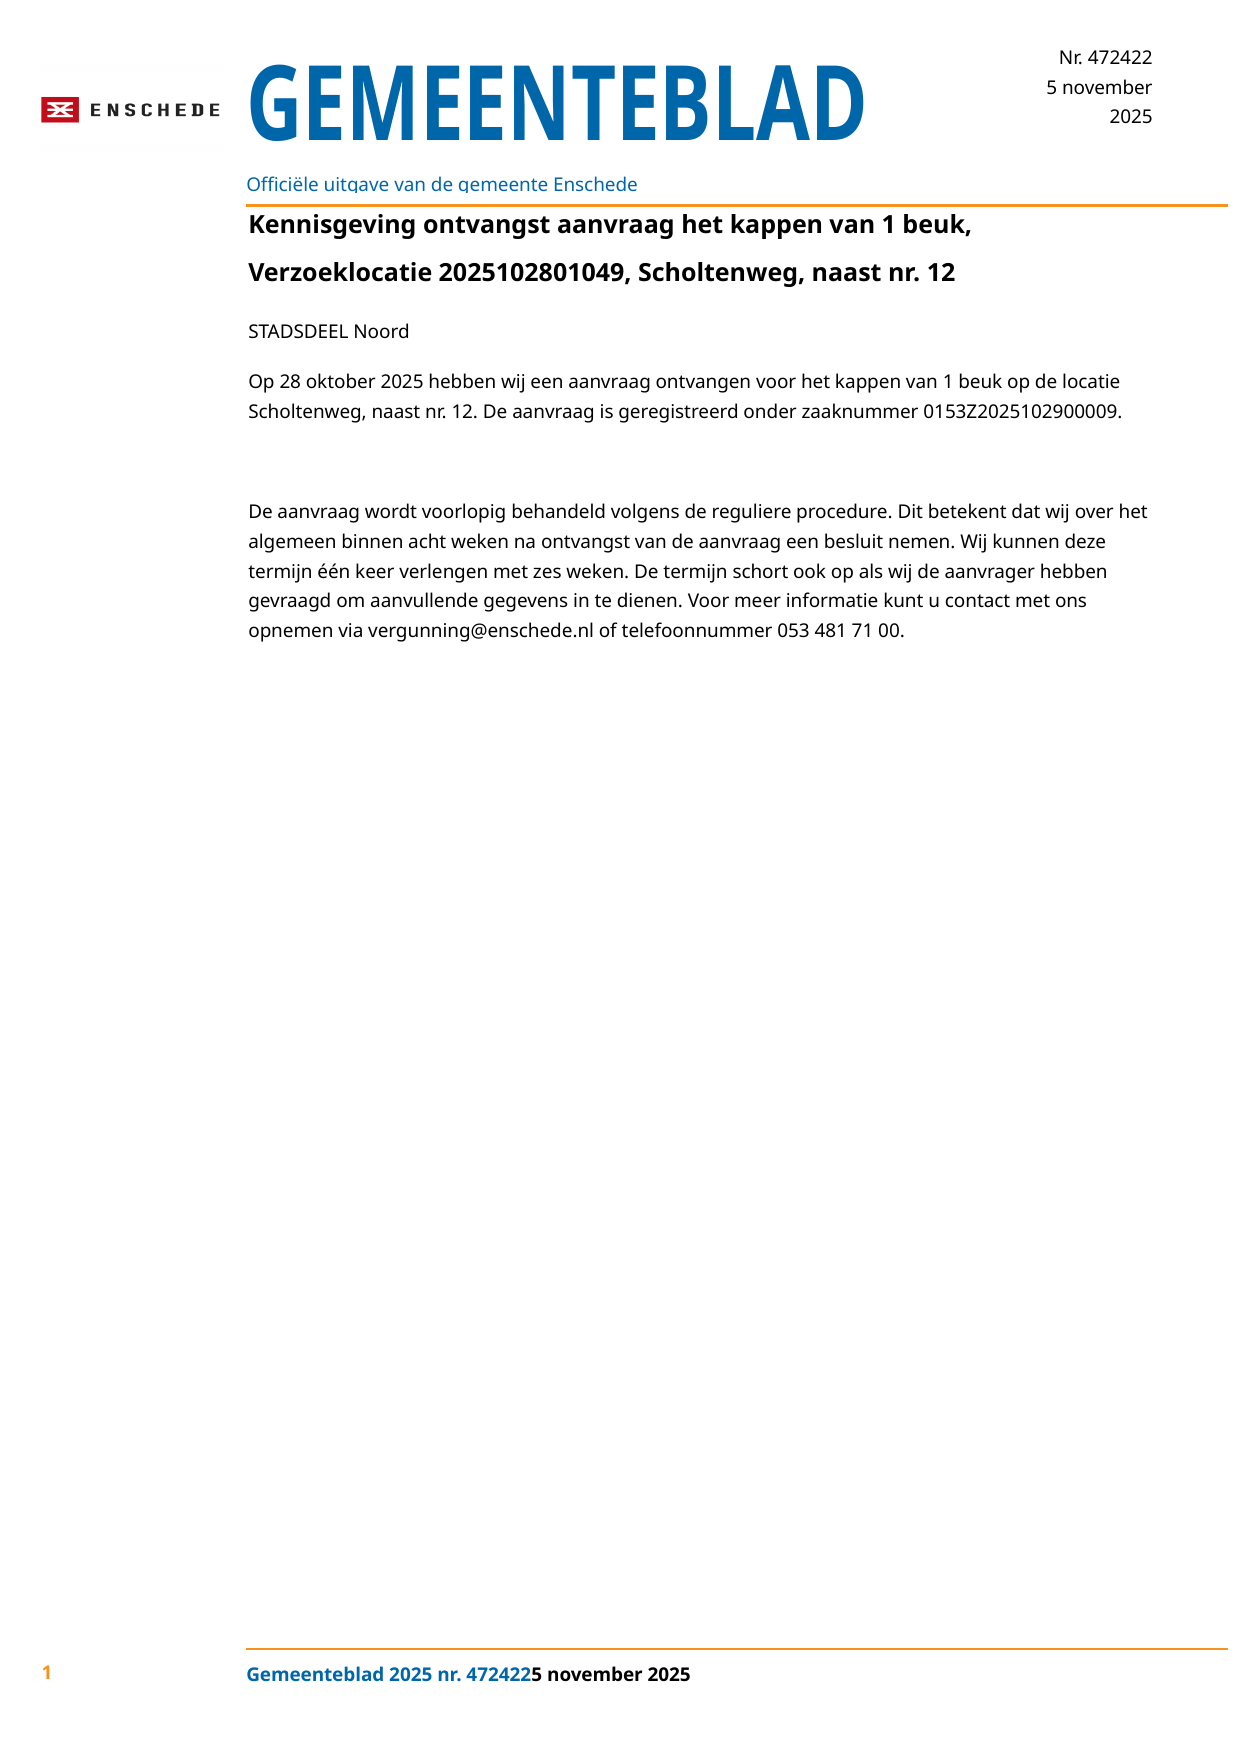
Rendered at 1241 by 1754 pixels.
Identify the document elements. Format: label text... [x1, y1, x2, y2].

text Op 28 oktober 2025 hebben wij een aanvraag ontvangen voor het kappen van 1 beuk op de locatie Scholtenweg, naast nr. 12. De aanvraag is geregistreerd onder zaaknummer 0153Z2025102900009. [248, 368, 1152, 424]
picture [41, 47, 231, 172]
text Kennisgeving ontvangst aanvraag het kappen van 1 beuk, Verzoeklocatie 2025102801049, Scholtenweg, naast nr. 12 [248, 207, 1152, 288]
text De aanvraag wordt voorlopig behandeld volgens de reguliere procedure. Dit betekent dat wij over het algemeen binnen acht weken na ontvangst van de aanvraag een besluit nemen. Wij kunnen deze termijn één keer verlengen met zes weken. De termijn schort ook op als wij de aanvrager hebben gevraagd om aanvullende gegevens in te dienen. Voor meer informatie kunt u contact met ons opnemen via vergunning@enschede.nl of telefoonnummer 053 481 71 00. [248, 499, 1152, 643]
text STADSDEEL Noord [248, 318, 1152, 344]
